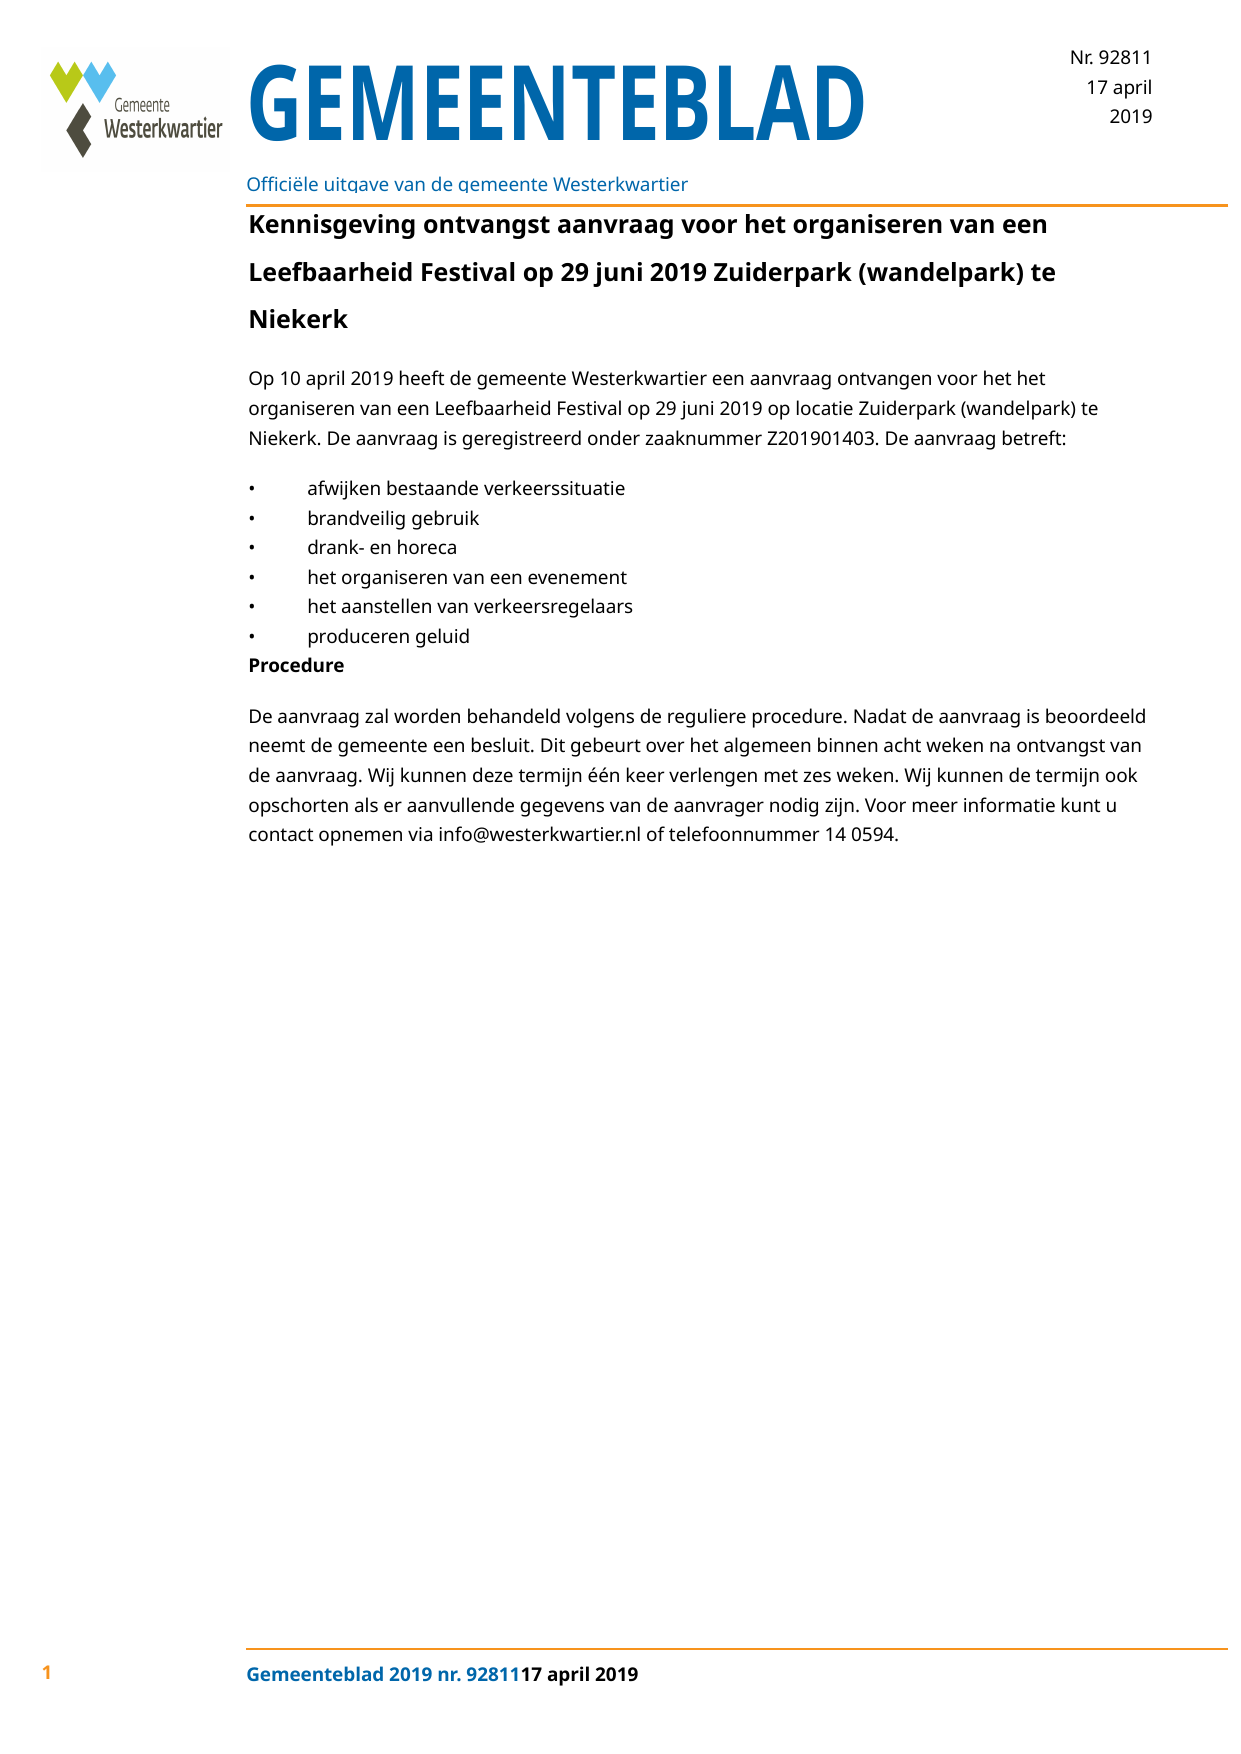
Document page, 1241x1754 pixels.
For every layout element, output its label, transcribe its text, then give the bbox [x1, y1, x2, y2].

text Kennisgeving ontvangst aanvraag voor het organiseren van een Leefbaarheid Festival op 29 juni 2019 Zuiderpark (wandelpark) te Niekerk [248, 207, 1152, 336]
list drank- en horeca [248, 534, 1152, 560]
list afwijken bestaande verkeerssituatie [248, 475, 1152, 501]
list brandveilig gebruik [248, 505, 1152, 530]
picture [41, 47, 231, 172]
list het aanstellen van verkeersregelaars [248, 593, 1152, 619]
text De aanvraag zal worden behandeld volgens de reguliere procedure. Nadat de aanvraag is beoordeeld neemt de gemeente een besluit. Dit gebeurt over het algemeen binnen acht weken na ontvangst van de aanvraag. Wij kunnen deze termijn één keer verlengen met zes weken. Wij kunnen de termijn ook opschorten als er aanvullende gegevens van de aanvrager nodig zijn. Voor meer informatie kunt u contact opnemen via info@westerkwartier.nl of telefoonnummer 14 0594. [248, 703, 1152, 847]
text Op 10 april 2019 heeft de gemeente Westerkwartier een aanvraag ontvangen voor het het organiseren van een Leefbaarheid Festival op 29 juni 2019 op locatie Zuiderpark (wandelpark) te Niekerk. De aanvraag is geregistreerd onder zaaknummer Z201901403. De aanvraag betreft: [248, 366, 1152, 450]
list produceren geluid [248, 623, 1152, 649]
text Procedure [248, 653, 1152, 678]
list het organiseren van een evenement [248, 564, 1152, 589]
